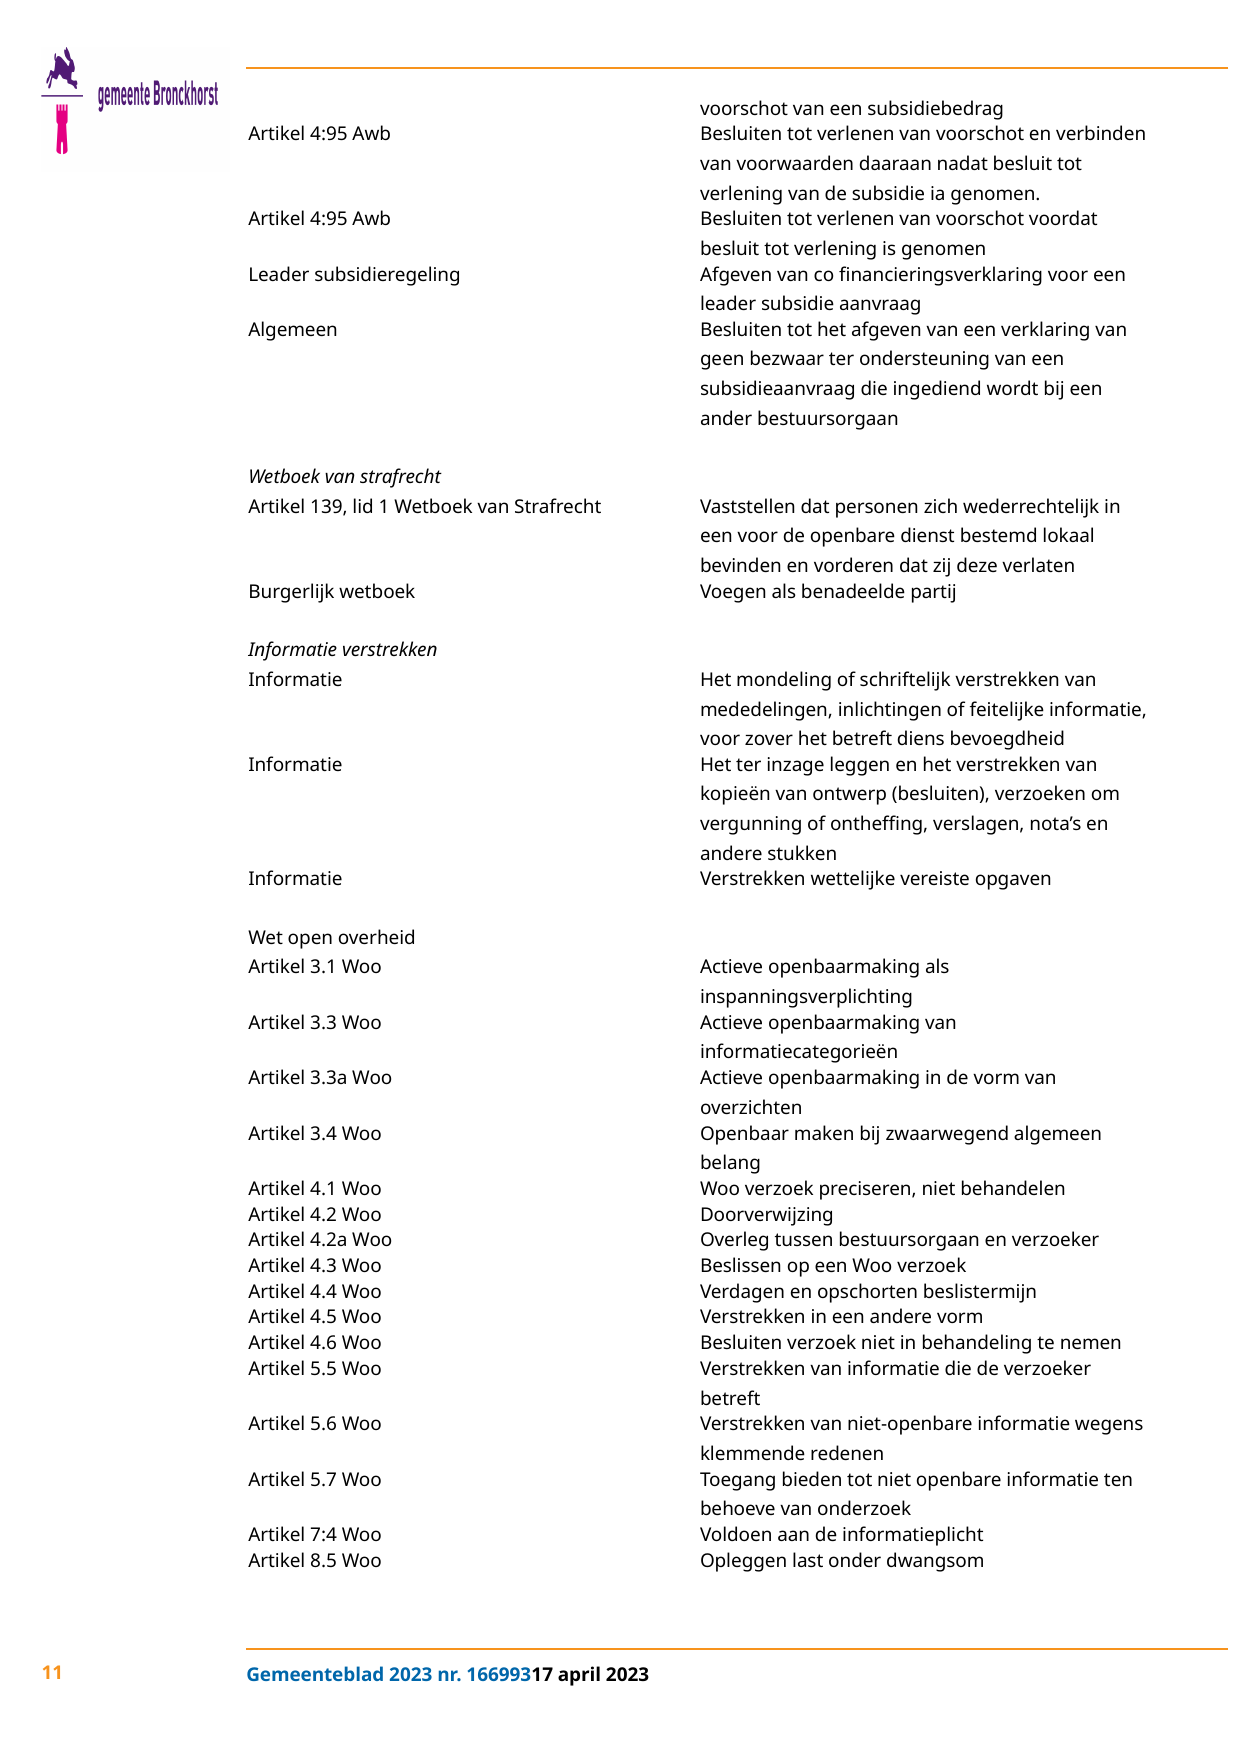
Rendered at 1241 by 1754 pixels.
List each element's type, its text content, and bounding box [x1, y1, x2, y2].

table_cell Besluiten tot het afgeven van een verklaring van geen bezwaar ter ondersteuning van een subsidieaanvraag die ingediend wordt bij een ander bestuursorgaan [700, 316, 1152, 431]
table_cell Artikel 5.5 Woo [248, 1355, 700, 1410]
table_header Het mondeling of schriftelijk verstrekken van mededelingen, inlichtingen of feitelijke informatie, voor zover het betreft diens bevoegdheid [700, 666, 1152, 751]
picture [41, 47, 231, 172]
table_header Actieve openbaarmaking als inspanningsverplichting [700, 954, 1152, 1009]
table_cell Artikel 4:95 Awb [248, 205, 700, 261]
table_cell Verstrekken in een andere vorm [700, 1304, 1152, 1329]
table_cell Artikel 7:4 Woo [248, 1521, 700, 1547]
table_cell Artikel 4.4 Woo [248, 1278, 700, 1304]
table_header Informatie [248, 666, 700, 751]
table_header Vaststellen dat personen zich wederrechtelijk in een voor de openbare dienst bestemd lokaal bevinden en vorderen dat zij deze verlaten [700, 493, 1152, 578]
table_cell voorschot van een subsidiebedrag [700, 95, 1152, 121]
table_cell Afgeven van co financieringsverklaring voor een leader subsidie aanvraag [700, 261, 1152, 316]
table_cell Artikel 4.5 Woo [248, 1304, 700, 1329]
table_cell Artikel 4.2a Woo [248, 1226, 700, 1252]
table_cell Overleg tussen bestuursorgaan en verzoeker [700, 1226, 1152, 1252]
table_cell Artikel 3.4 Woo [248, 1120, 700, 1175]
table_cell Artikel 4:95 Awb [248, 121, 700, 205]
table_cell Opleggen last onder dwangsom [700, 1547, 1152, 1572]
table_cell Artikel 5.7 Woo [248, 1466, 700, 1521]
table_cell Besluiten tot verlenen van voorschot voordat besluit tot verlening is genomen [700, 205, 1152, 261]
table_cell Verstrekken wettelijke vereiste opgaven [700, 866, 1152, 891]
table_cell Voegen als benadeelde partij [700, 578, 1152, 604]
table_cell Actieve openbaarmaking van informatiecategorieën [700, 1009, 1152, 1064]
table_cell Verstrekken van niet-openbare informatie wegens klemmende redenen [700, 1410, 1152, 1466]
table_cell Informatie [248, 866, 700, 891]
table_cell Openbaar maken bij zwaarwegend algemeen belang [700, 1120, 1152, 1175]
text Wetboek van strafrecht [248, 463, 1152, 489]
table_cell Besluiten tot verlenen van voorschot en verbinden van voorwaarden daaraan nadat besluit tot verlening van de subsidie ia genomen. [700, 121, 1152, 205]
table_cell Verdagen en opschorten beslistermijn [700, 1278, 1152, 1304]
table_cell Burgerlijk wetboek [248, 578, 700, 604]
table_cell Artikel 4.3 Woo [248, 1252, 700, 1278]
table_cell Artikel 4.6 Woo [248, 1329, 700, 1355]
table_cell [248, 95, 700, 121]
text Wet open overheid [248, 924, 1152, 950]
table_cell Toegang bieden tot niet openbare informatie ten behoeve van onderzoek [700, 1466, 1152, 1521]
text Informatie verstrekken [248, 636, 1152, 662]
table_cell Actieve openbaarmaking in de vorm van overzichten [700, 1064, 1152, 1120]
table_header Artikel 3.1 Woo [248, 954, 700, 1009]
table_cell Woo verzoek preciseren, niet behandelen [700, 1175, 1152, 1201]
table_cell Het ter inzage leggen en het verstrekken van kopieën van ontwerp (besluiten), verzoeken om vergunning of ontheffing, verslagen, nota’s en andere stukken [700, 751, 1152, 866]
table_cell Artikel 3.3a Woo [248, 1064, 700, 1120]
table_cell Informatie [248, 751, 700, 866]
table_cell Artikel 4.2 Woo [248, 1201, 700, 1226]
table_header Artikel 139, lid 1 Wetboek van Strafrecht [248, 493, 700, 578]
table_cell Beslissen op een Woo verzoek [700, 1252, 1152, 1278]
table_cell Artikel 4.1 Woo [248, 1175, 700, 1201]
table_cell Doorverwijzing [700, 1201, 1152, 1226]
table_cell Artikel 3.3 Woo [248, 1009, 700, 1064]
table_cell Artikel 8.5 Woo [248, 1547, 700, 1572]
table_cell Besluiten verzoek niet in behandeling te nemen [700, 1329, 1152, 1355]
table_cell Leader subsidieregeling [248, 261, 700, 316]
table_cell Verstrekken van informatie die de verzoeker betreft [700, 1355, 1152, 1410]
table_cell Voldoen aan de informatieplicht [700, 1521, 1152, 1547]
table_cell Artikel 5.6 Woo [248, 1410, 700, 1466]
table_cell Algemeen [248, 316, 700, 431]
